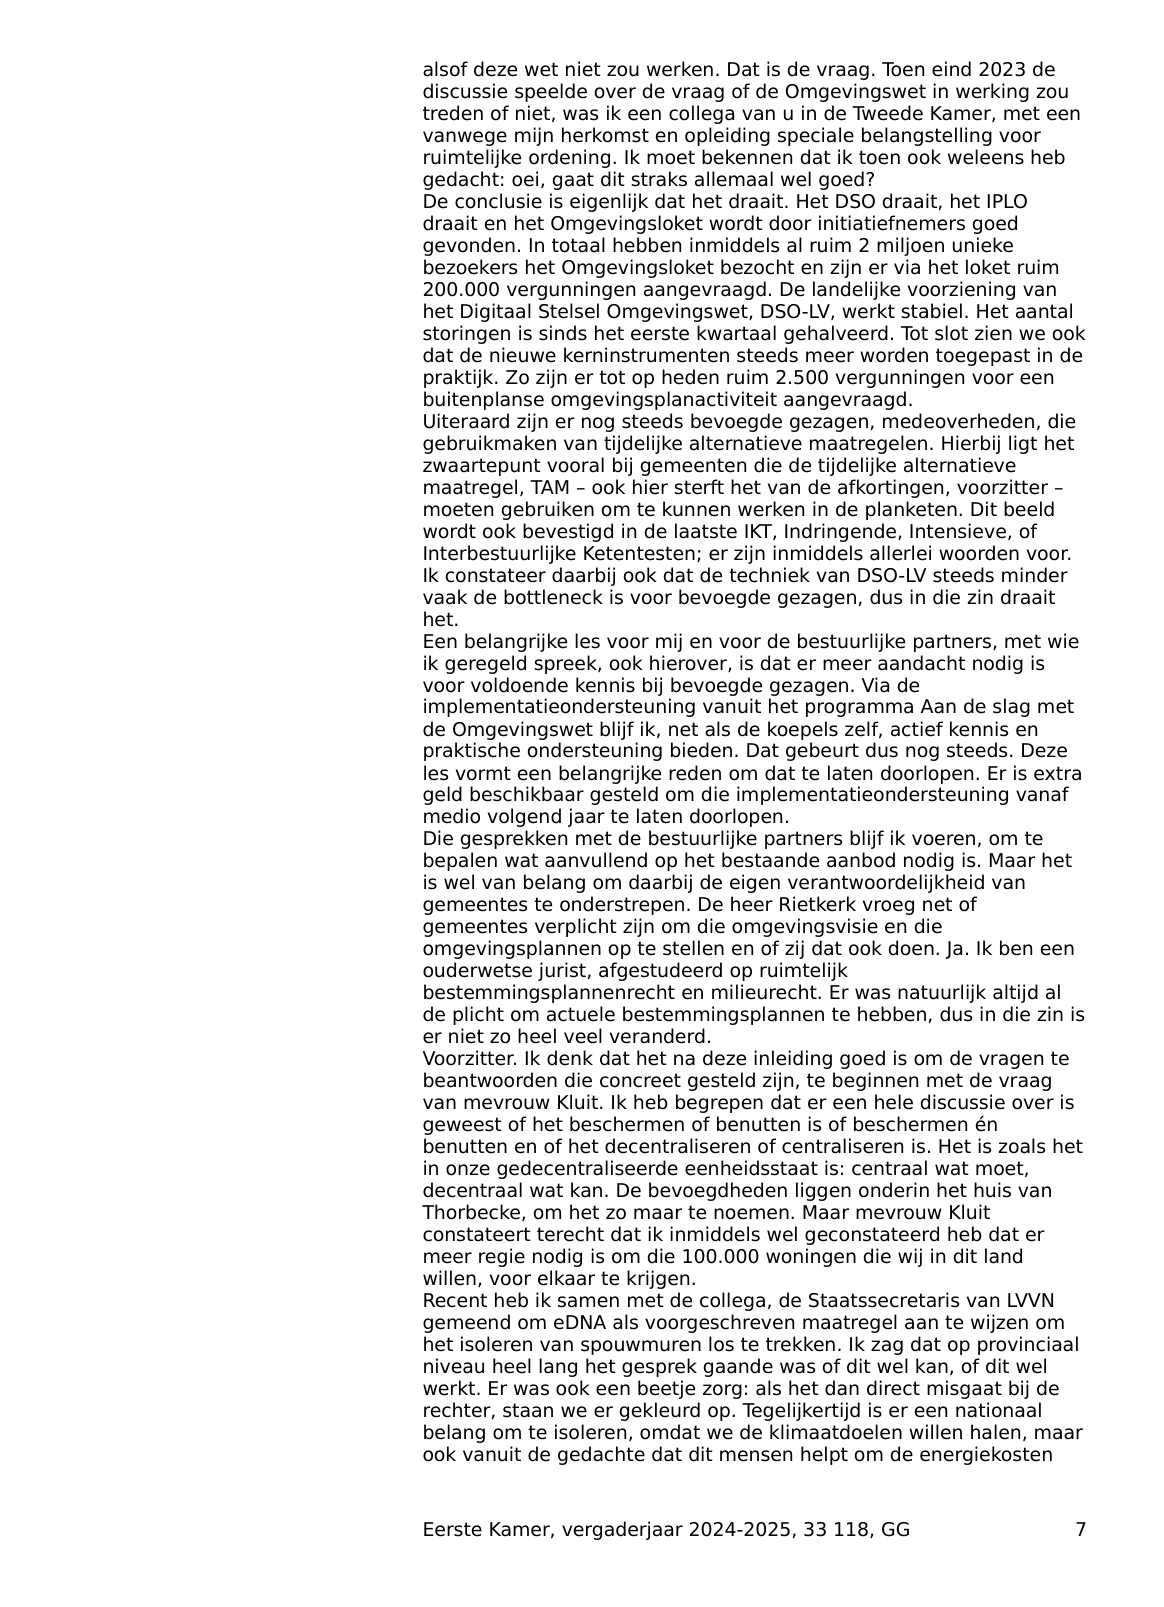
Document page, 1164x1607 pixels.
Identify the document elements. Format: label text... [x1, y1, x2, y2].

text Voorzitter. Ik denk dat het na deze inleiding goed is om de vragen te beantwoorden die concreet gesteld zijn, te beginnen met de vraag van mevrouw Kluit. Ik heb begrepen dat er een hele discussie over is geweest of het beschermen of benutten is of beschermen én benutten en of het decentraliseren of centraliseren is. Het is zoals het in onze gedecentraliseerde eenheidsstaat is: centraal wat moet, decentraal wat kan. De bevoegdheden liggen onderin het huis van Thorbecke, om het zo maar te noemen. Maar mevrouw Kluit constateert terecht dat ik inmiddels wel geconstateerd heb dat er meer regie nodig is om die 100.000 woningen die wij in dit land willen, voor elkaar te krijgen. [422, 1048, 1087, 1290]
text Een belangrijke les voor mij en voor de bestuurlijke partners, met wie ik geregeld spreek, ook hierover, is dat er meer aandacht nodig is voor voldoende kennis bij bevoegde gezagen. Via de implementatieondersteuning vanuit het programma Aan de slag met de Omgevingswet blijf ik, net als de koepels zelf, actief kennis en praktische ondersteuning bieden. Dat gebeurt dus nog steeds. Deze les vormt een belangrijke reden om dat te laten doorlopen. Er is extra geld beschikbaar gesteld om die implementatieondersteuning vanaf medio volgend jaar te laten doorlopen. [422, 631, 1087, 828]
text Die gesprekken met de bestuurlijke partners blijf ik voeren, om te bepalen wat aanvullend op het bestaande aanbod nodig is. Maar het is wel van belang om daarbij de eigen verantwoordelijkheid van gemeentes te onderstrepen. De heer Rietkerk vroeg net of gemeentes verplicht zijn om die omgevingsvisie en die omgevingsplannen op te stellen en of zij dat ook doen. Ja. Ik ben een ouderwetse jurist, afgestudeerd op ruimtelijk bestemmingsplannenrecht en milieurecht. Er was natuurlijk altijd al de plicht om actuele bestemmingsplannen te hebben, dus in die zin is er niet zo heel veel veranderd. [422, 828, 1087, 1048]
text alsof deze wet niet zou werken. Dat is de vraag. Toen eind 2023 de discussie speelde over de vraag of de Omgevingswet in werking zou treden of niet, was ik een collega van u in de Tweede Kamer, met een vanwege mijn herkomst en opleiding speciale belangstelling voor ruimtelijke ordening. Ik moet bekennen dat ik toen ook weleens heb gedacht: oei, gaat dit straks allemaal wel goed? [422, 59, 1087, 191]
text Uiteraard zijn er nog steeds bevoegde gezagen, medeoverheden, die gebruikmaken van tijdelijke alternatieve maatregelen. Hierbij ligt het zwaartepunt vooral bij gemeenten die de tijdelijke alternatieve maatregel, TAM – ook hier sterft het van de afkortingen, voorzitter – moeten gebruiken om te kunnen werken in de planketen. Dit beeld wordt ook bevestigd in de laatste IKT, Indringende, Intensieve, of Interbestuurlijke Ketentesten; er zijn inmiddels allerlei woorden voor. Ik constateer daarbij ook dat de techniek van DSO-LV steeds minder vaak de bottleneck is voor bevoegde gezagen, dus in die zin draait het. [422, 411, 1087, 631]
text De conclusie is eigenlijk dat het draait. Het DSO draait, het IPLO draait en het Omgevingsloket wordt door initiatiefnemers goed gevonden. In totaal hebben inmiddels al ruim 2 miljoen unieke bezoekers het Omgevingsloket bezocht en zijn er via het loket ruim 200.000 vergunningen aangevraagd. De landelijke voorziening van het Digitaal Stelsel Omgevingswet, DSO-LV, werkt stabiel. Het aantal storingen is sinds het eerste kwartaal gehalveerd. Tot slot zien we ook dat de nieuwe kerninstrumenten steeds meer worden toegepast in de praktijk. Zo zijn er tot op heden ruim 2.500 vergunningen voor een buitenplanse omgevingsplanactiviteit aangevraagd. [422, 191, 1087, 411]
text Recent heb ik samen met de collega, de Staatssecretaris van LVVN gemeend om eDNA als voorgeschreven maatregel aan te wijzen om het isoleren van spouwmuren los te trekken. Ik zag dat op provinciaal niveau heel lang het gesprek gaande was of dit wel kan, of dit wel werkt. Er was ook een beetje zorg: als het dan direct misgaat bij de rechter, staan we er gekleurd op. Tegelijkertijd is er een nationaal belang om te isoleren, omdat we de klimaatdoelen willen halen, maar ook vanuit de gedachte dat dit mensen helpt om de energiekosten [422, 1290, 1087, 1466]
